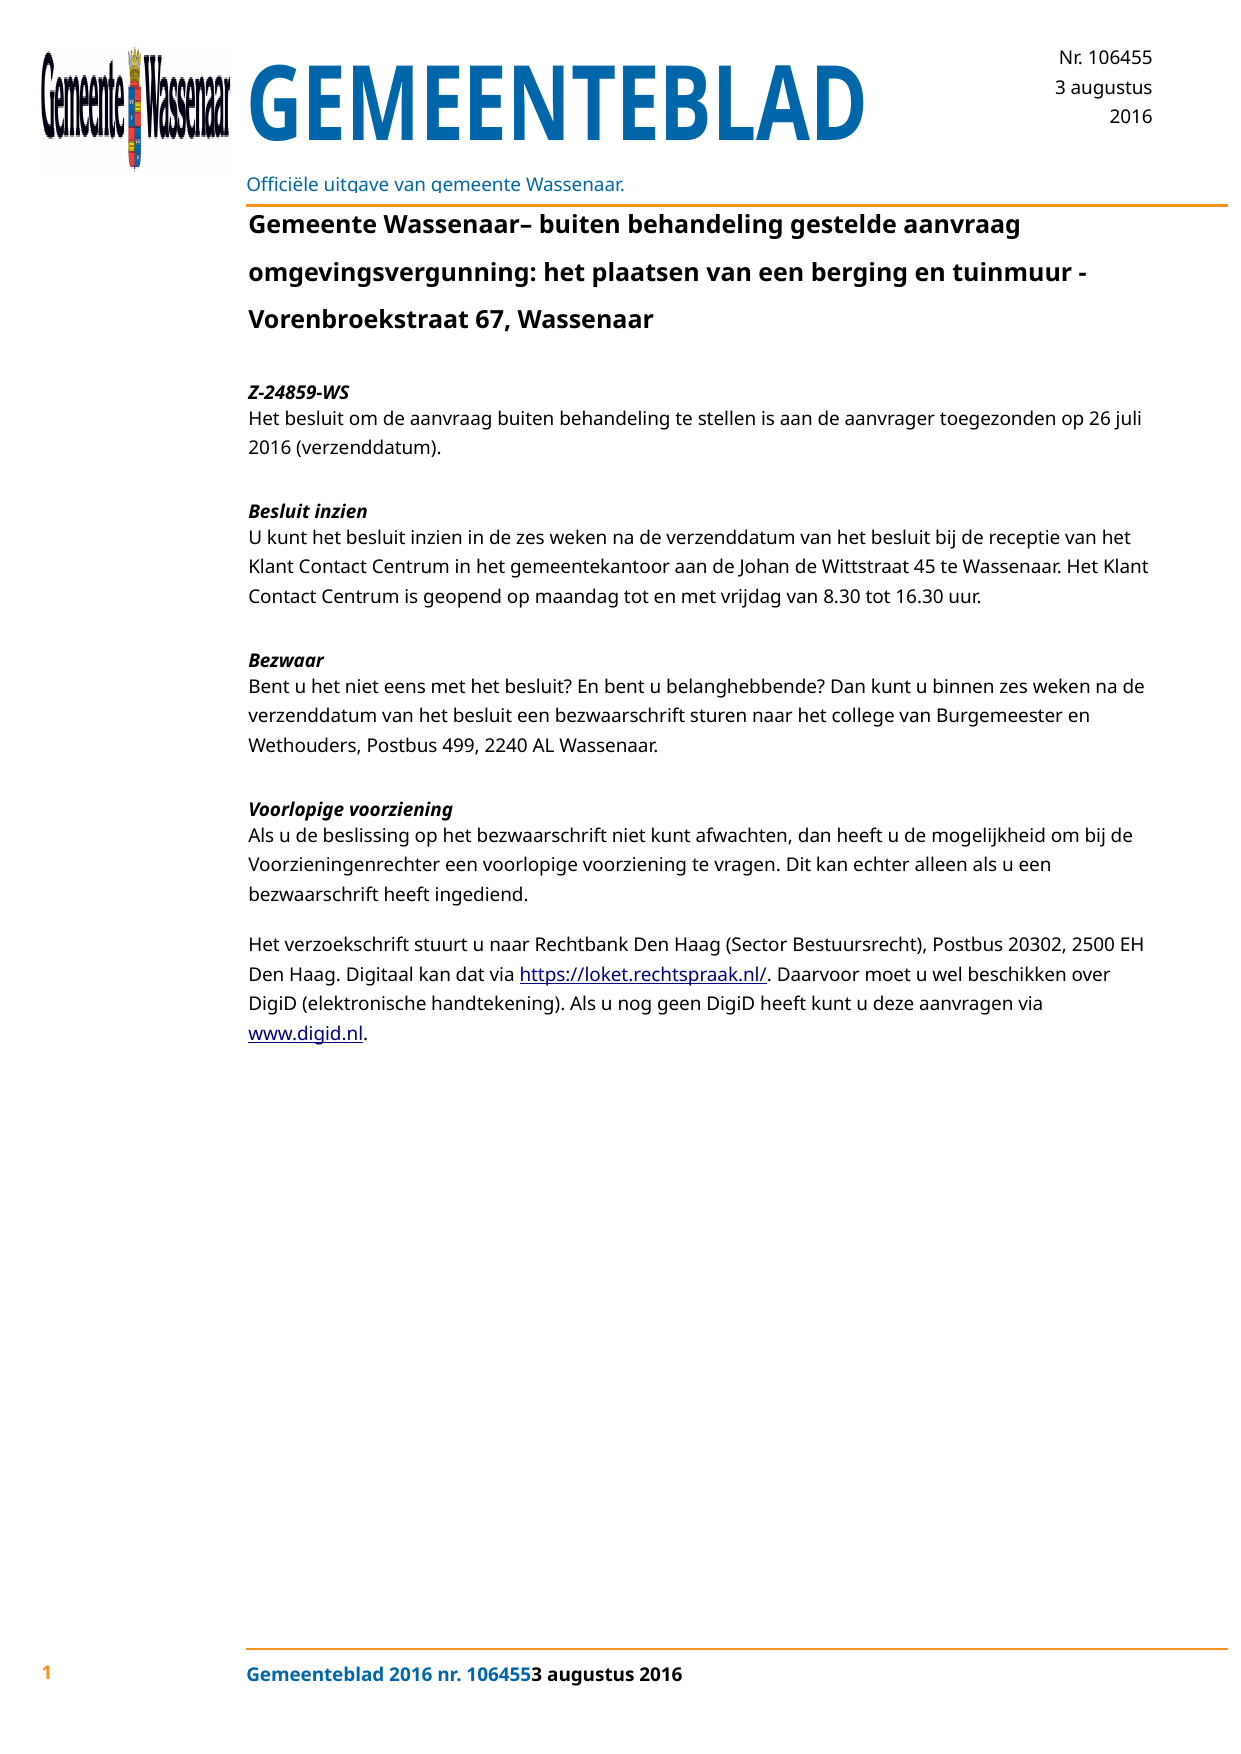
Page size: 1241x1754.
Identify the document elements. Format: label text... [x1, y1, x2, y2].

text Als u de beslissing op het bezwaarschrift niet kunt afwachten, dan heeft u de mogelijkheid om bij de Voorzieningenrechter een voorlopige voorziening te vragen. Dit kan echter alleen als u een bezwaarschrift heeft ingediend. [248, 822, 1152, 907]
picture [41, 47, 231, 172]
text Het besluit om de aanvraag buiten behandeling te stellen is aan de aanvrager toegezonden op 26 juli 2016 (verzenddatum). [248, 405, 1152, 460]
text Z-24859-WS [248, 379, 1152, 405]
text Bezwaar [248, 647, 1152, 673]
text Het verzoekschrift stuurt u naar Rechtbank Den Haag (Sector Bestuursrecht), Postbus 20302, 2500 EH Den Haag. Digitaal kan dat via https://loket.rechtspraak.nl/. Daarvoor moet u wel beschikken over DigiD (elektronische handtekening). Als u nog geen DigiD heeft kunt u deze aanvragen via www.digid.nl. [248, 931, 1152, 1046]
text Voorlopige voorziening [248, 796, 1152, 822]
text Bent u het niet eens met het besluit? En bent u belanghebbende? Dan kunt u binnen zes weken na de verzenddatum van het besluit een bezwaarschrift sturen naar het college van Burgemeester en Wethouders, Postbus 499, 2240 AL Wassenaar. [248, 673, 1152, 758]
text Besluit inzien [248, 498, 1152, 524]
text U kunt het besluit inzien in de zes weken na de verzenddatum van het besluit bij de receptie van het Klant Contact Centrum in het gemeentekantoor aan de Johan de Wittstraat 45 te Wassenaar. Het Klant Contact Centrum is geopend op maandag tot en met vrijdag van 8.30 tot 16.30 uur. [248, 524, 1152, 609]
text Gemeente Wassenaar– buiten behandeling gestelde aanvraag omgevingsvergunning: het plaatsen van een berging en tuinmuur - Vorenbroekstraat 67, Wassenaar [248, 207, 1152, 336]
